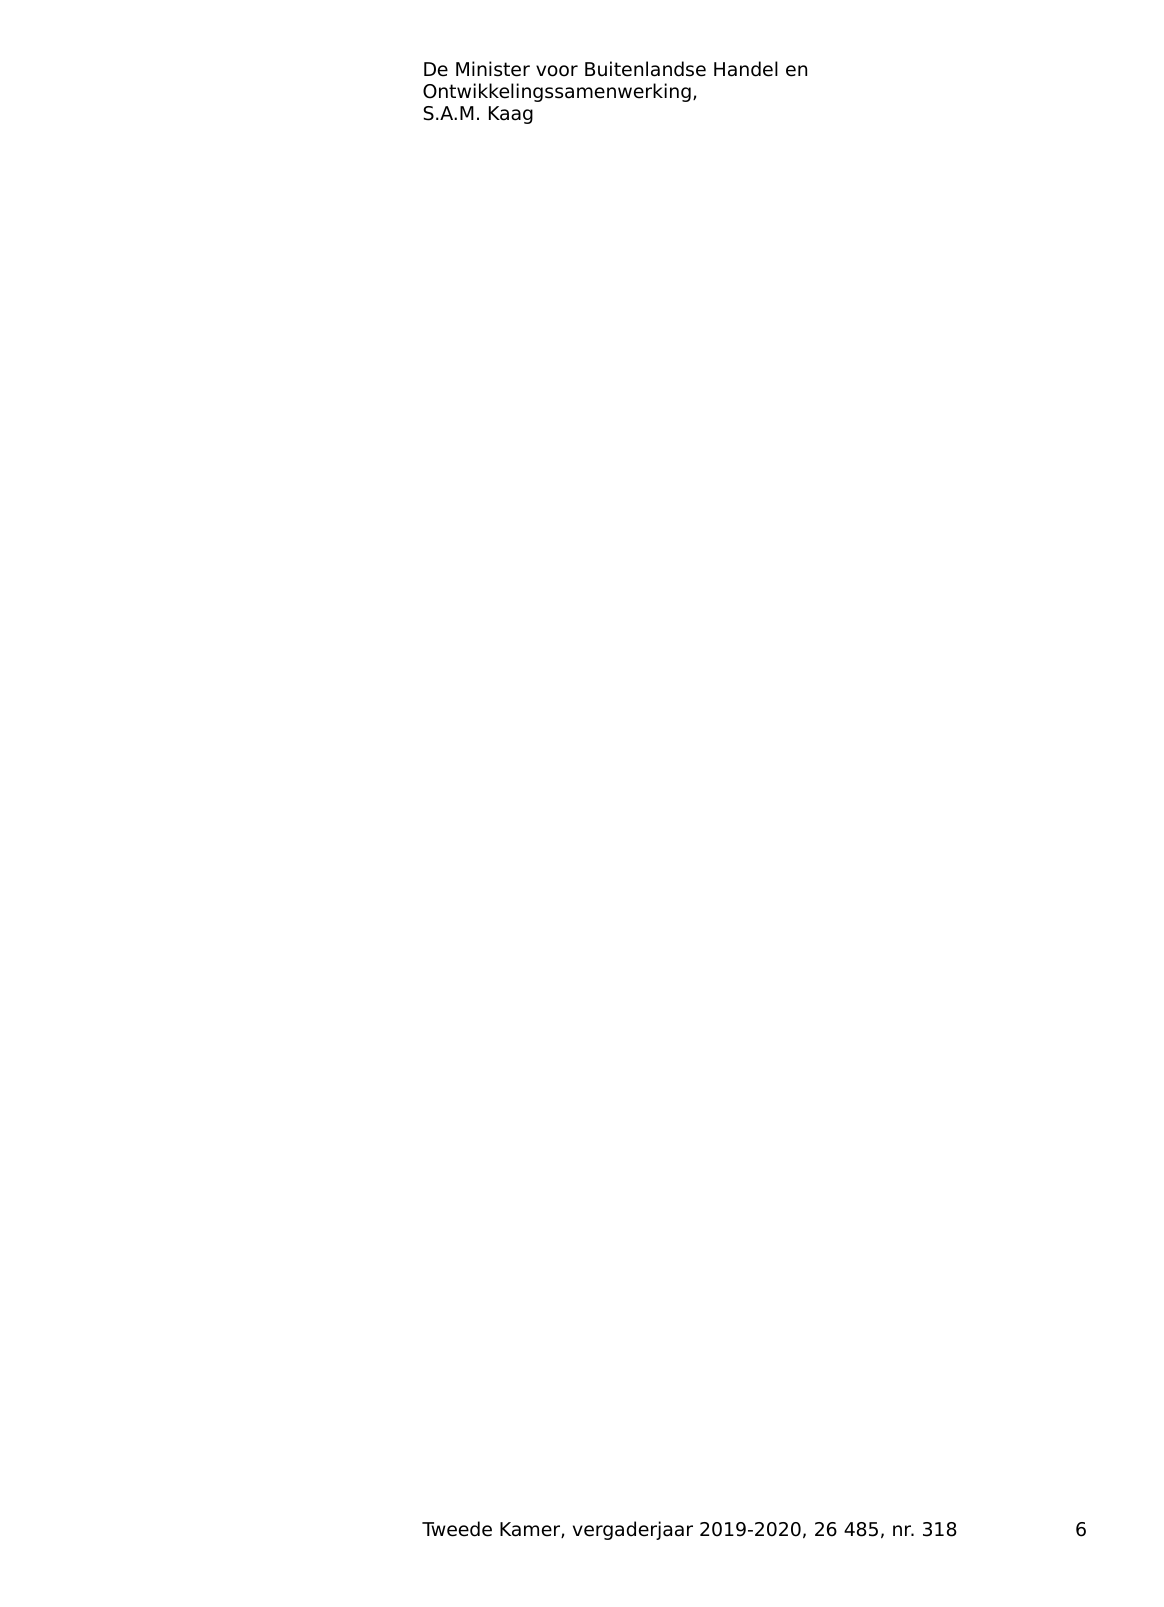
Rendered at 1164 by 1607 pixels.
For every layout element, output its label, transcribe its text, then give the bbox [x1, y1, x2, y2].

text De Minister voor Buitenlandse Handel en Ontwikkelingssamenwerking, S.A.M. Kaag [422, 59, 1087, 125]
